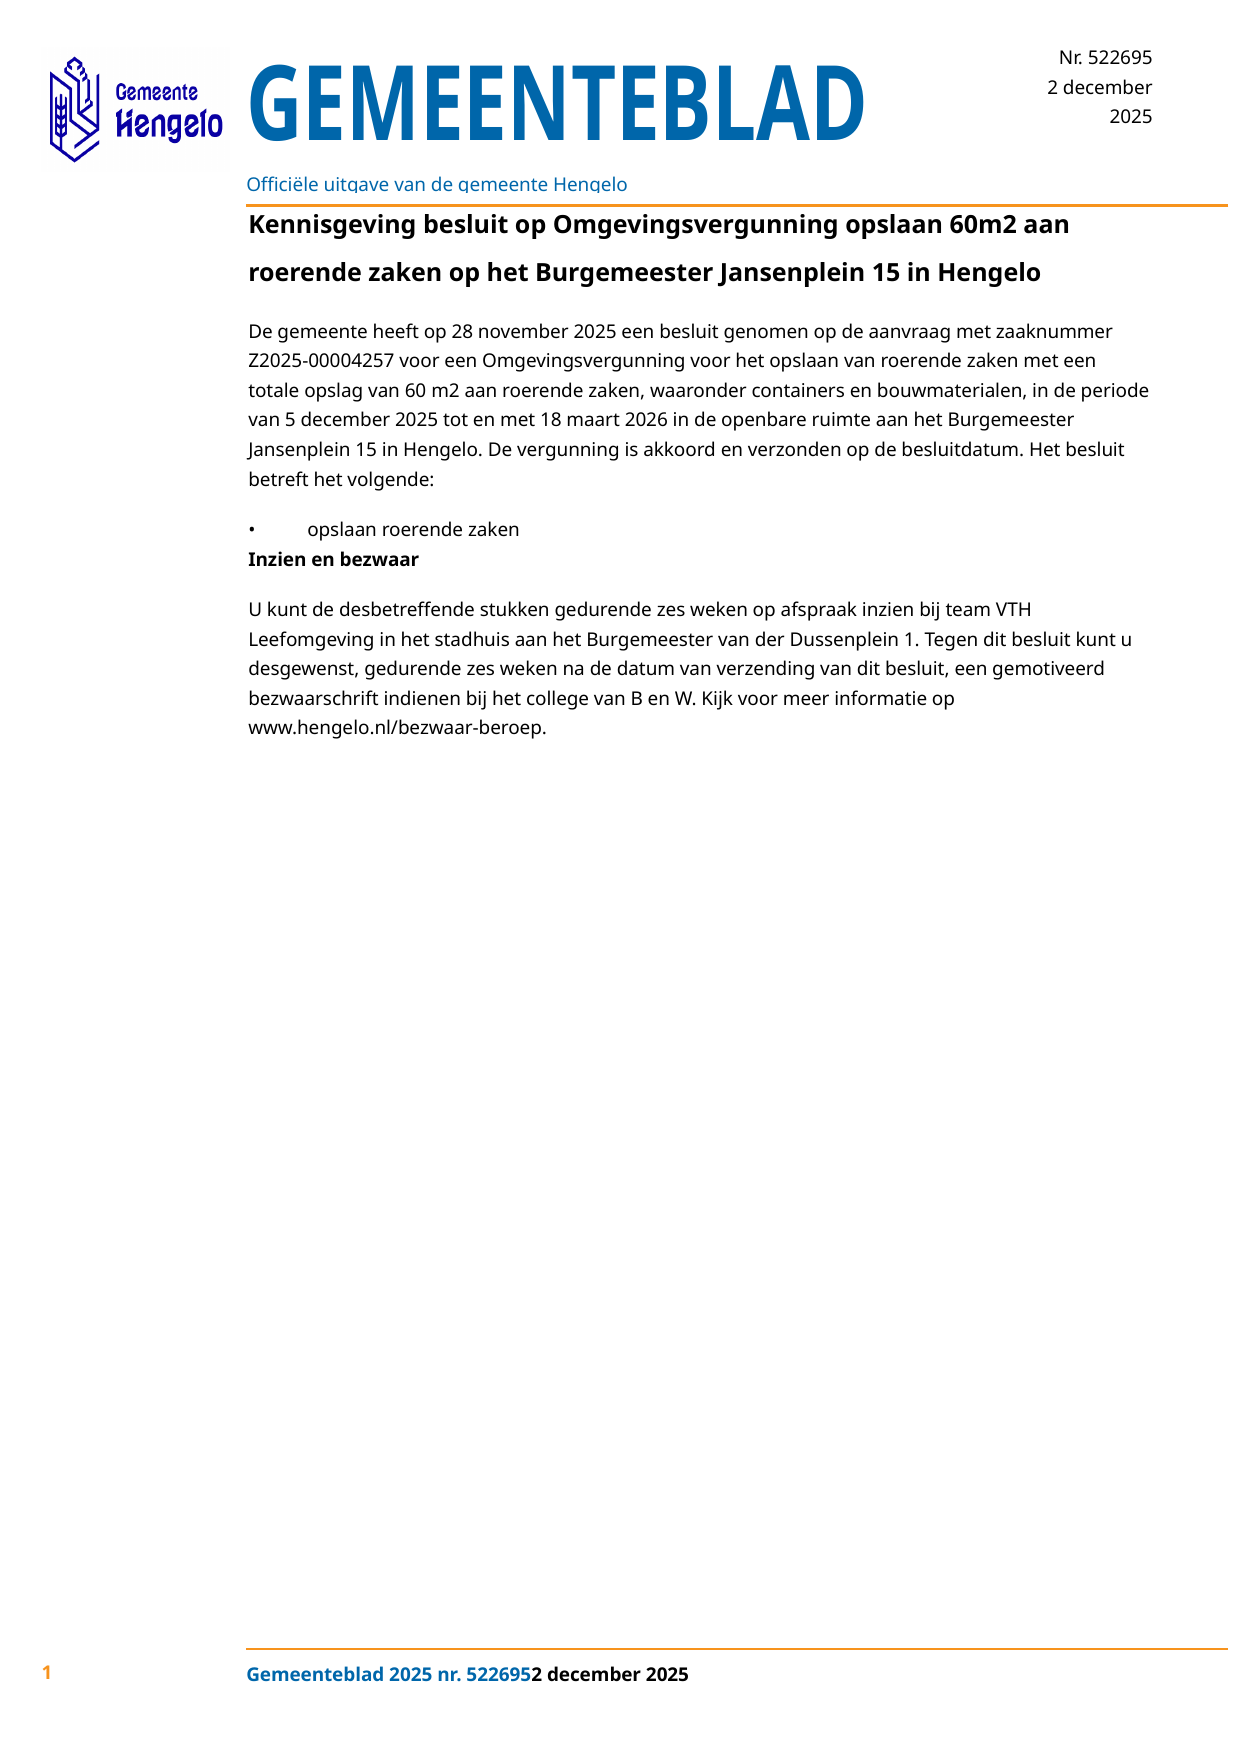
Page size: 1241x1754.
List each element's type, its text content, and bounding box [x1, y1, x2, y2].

text Inzien en bezwaar [248, 546, 1152, 572]
text Kennisgeving besluit op Omgevingsvergunning opslaan 60m2 aan roerende zaken op het Burgemeester Jansenplein 15 in Hengelo [248, 207, 1152, 288]
text U kunt de desbetreffende stukken gedurende zes weken op afspraak inzien bij team VTH Leefomgeving in het stadhuis aan het Burgemeester van der Dussenplein 1. Tegen dit besluit kunt u desgewenst, gedurende zes weken na de datum van verzending van dit besluit, een gemotiveerd bezwaarschrift indienen bij het college van B en W. Kijk voor meer informatie op www.hengelo.nl/bezwaar-beroep. [248, 596, 1152, 740]
text De gemeente heeft op 28 november 2025 een besluit genomen op de aanvraag met zaaknummer Z2025-00004257 voor een Omgevingsvergunning voor het opslaan van roerende zaken met een totale opslag van 60 m2 aan roerende zaken, waaronder containers en bouwmaterialen, in de periode van 5 december 2025 tot en met 18 maart 2026 in de openbare ruimte aan het Burgemeester Jansenplein 15 in Hengelo. De vergunning is akkoord en verzonden op de besluitdatum. Het besluit betreft het volgende: [248, 318, 1152, 492]
list opslaan roerende zaken [248, 516, 1152, 542]
picture [41, 47, 231, 172]
